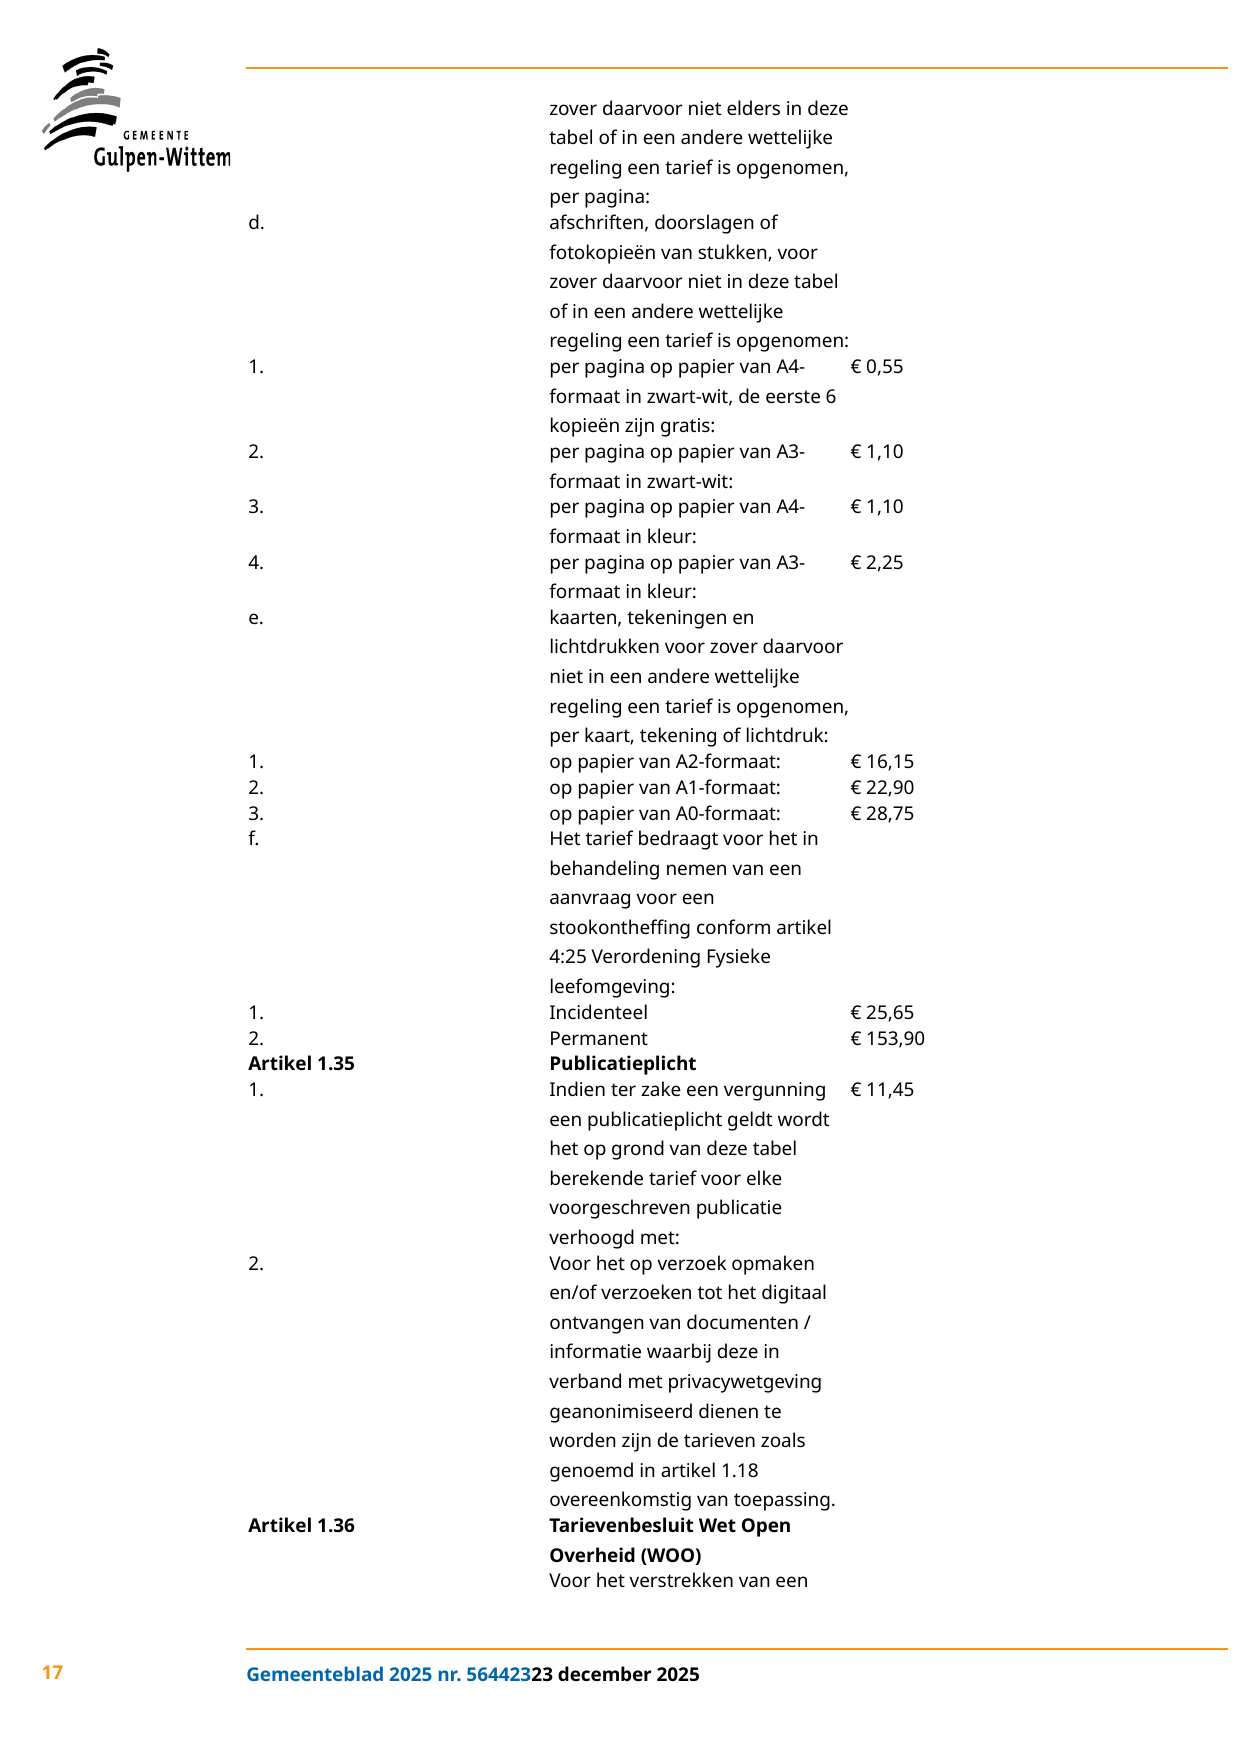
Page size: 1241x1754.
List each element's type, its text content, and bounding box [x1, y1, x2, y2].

table_cell [850, 1250, 1152, 1512]
table_cell 1. [248, 353, 549, 438]
table_cell € 28,75 [850, 800, 1152, 825]
table_cell Artikel 1.36 [248, 1512, 549, 1568]
table_cell [850, 1051, 1152, 1076]
table_cell Het tarief bedraagt voor het in behandeling nemen van een aanvraag voor een stookontheffing conform artikel 4:25 Verordening Fysieke leefomgeving: [549, 825, 850, 999]
table_cell 4. [248, 549, 549, 604]
table_cell zover daarvoor niet elders in deze tabel of in een andere wettelijke regeling een tarief is opgenomen, per pagina: [549, 95, 850, 209]
table_cell 2. [248, 1250, 549, 1512]
table_cell [850, 209, 1152, 353]
table_cell € 0,55 [850, 353, 1152, 438]
table_cell op papier van A0-formaat: [549, 800, 850, 825]
table_cell kaarten, tekeningen en lichtdrukken voor zover daarvoor niet in een andere wettelijke regeling een tarief is opgenomen, per kaart, tekening of lichtdruk: [549, 604, 850, 748]
table_cell d. [248, 209, 549, 353]
table_cell Tarievenbesluit Wet Open Overheid (WOO) [549, 1512, 850, 1568]
table_cell € 153,90 [850, 1025, 1152, 1051]
table_cell € 16,15 [850, 748, 1152, 774]
table_cell Incidenteel [549, 999, 850, 1025]
table_cell e. [248, 604, 549, 748]
table_cell Publicatieplicht [549, 1051, 850, 1076]
table_cell € 25,65 [850, 999, 1152, 1025]
table_cell per pagina op papier van A4-formaat in kleur: [549, 494, 850, 549]
table_cell Voor het op verzoek opmaken en/of verzoeken tot het digitaal ontvangen van documenten / informatie waarbij deze in verband met privacywetgeving geanonimiseerd dienen te worden zijn de tarieven zoals genoemd in artikel 1.18 overeenkomstig van toepassing. [549, 1250, 850, 1512]
table_cell [850, 604, 1152, 748]
table_cell Voor het verstrekken van een [549, 1568, 850, 1593]
table_cell 3. [248, 494, 549, 549]
table_cell 3. [248, 800, 549, 825]
table_cell [850, 1568, 1152, 1593]
table_cell [850, 1512, 1152, 1568]
table_cell 1. [248, 999, 549, 1025]
table_cell € 2,25 [850, 549, 1152, 604]
table_cell per pagina op papier van A3-formaat in kleur: [549, 549, 850, 604]
table_cell € 22,90 [850, 774, 1152, 800]
table_cell Indien ter zake een vergunning een publicatieplicht geldt wordt het op grond van deze tabel berekende tarief voor elke voorgeschreven publicatie verhoogd met: [549, 1076, 850, 1250]
table_cell 1. [248, 748, 549, 774]
table_cell 2. [248, 1025, 549, 1051]
table_cell 2. [248, 774, 549, 800]
table_cell f. [248, 825, 549, 999]
table_cell € 1,10 [850, 494, 1152, 549]
table_cell [850, 95, 1152, 209]
table_cell Permanent [549, 1025, 850, 1051]
table_cell [850, 825, 1152, 999]
table_cell Artikel 1.35 [248, 1051, 549, 1076]
table_cell per pagina op papier van A3-formaat in zwart-wit: [549, 438, 850, 493]
picture [41, 47, 231, 172]
table_cell € 1,10 [850, 438, 1152, 493]
table_cell per pagina op papier van A4-formaat in zwart-wit, de eerste 6 kopieën zijn gratis: [549, 353, 850, 438]
table_cell [248, 1568, 549, 1593]
table_cell afschriften, doorslagen of fotokopieën van stukken, voor zover daarvoor niet in deze tabel of in een andere wettelijke regeling een tarief is opgenomen: [549, 209, 850, 353]
table_cell [248, 95, 549, 209]
table_cell 1. [248, 1076, 549, 1250]
table_cell 2. [248, 438, 549, 493]
table_cell op papier van A1-formaat: [549, 774, 850, 800]
table_cell € 11,45 [850, 1076, 1152, 1250]
table_cell op papier van A2-formaat: [549, 748, 850, 774]
